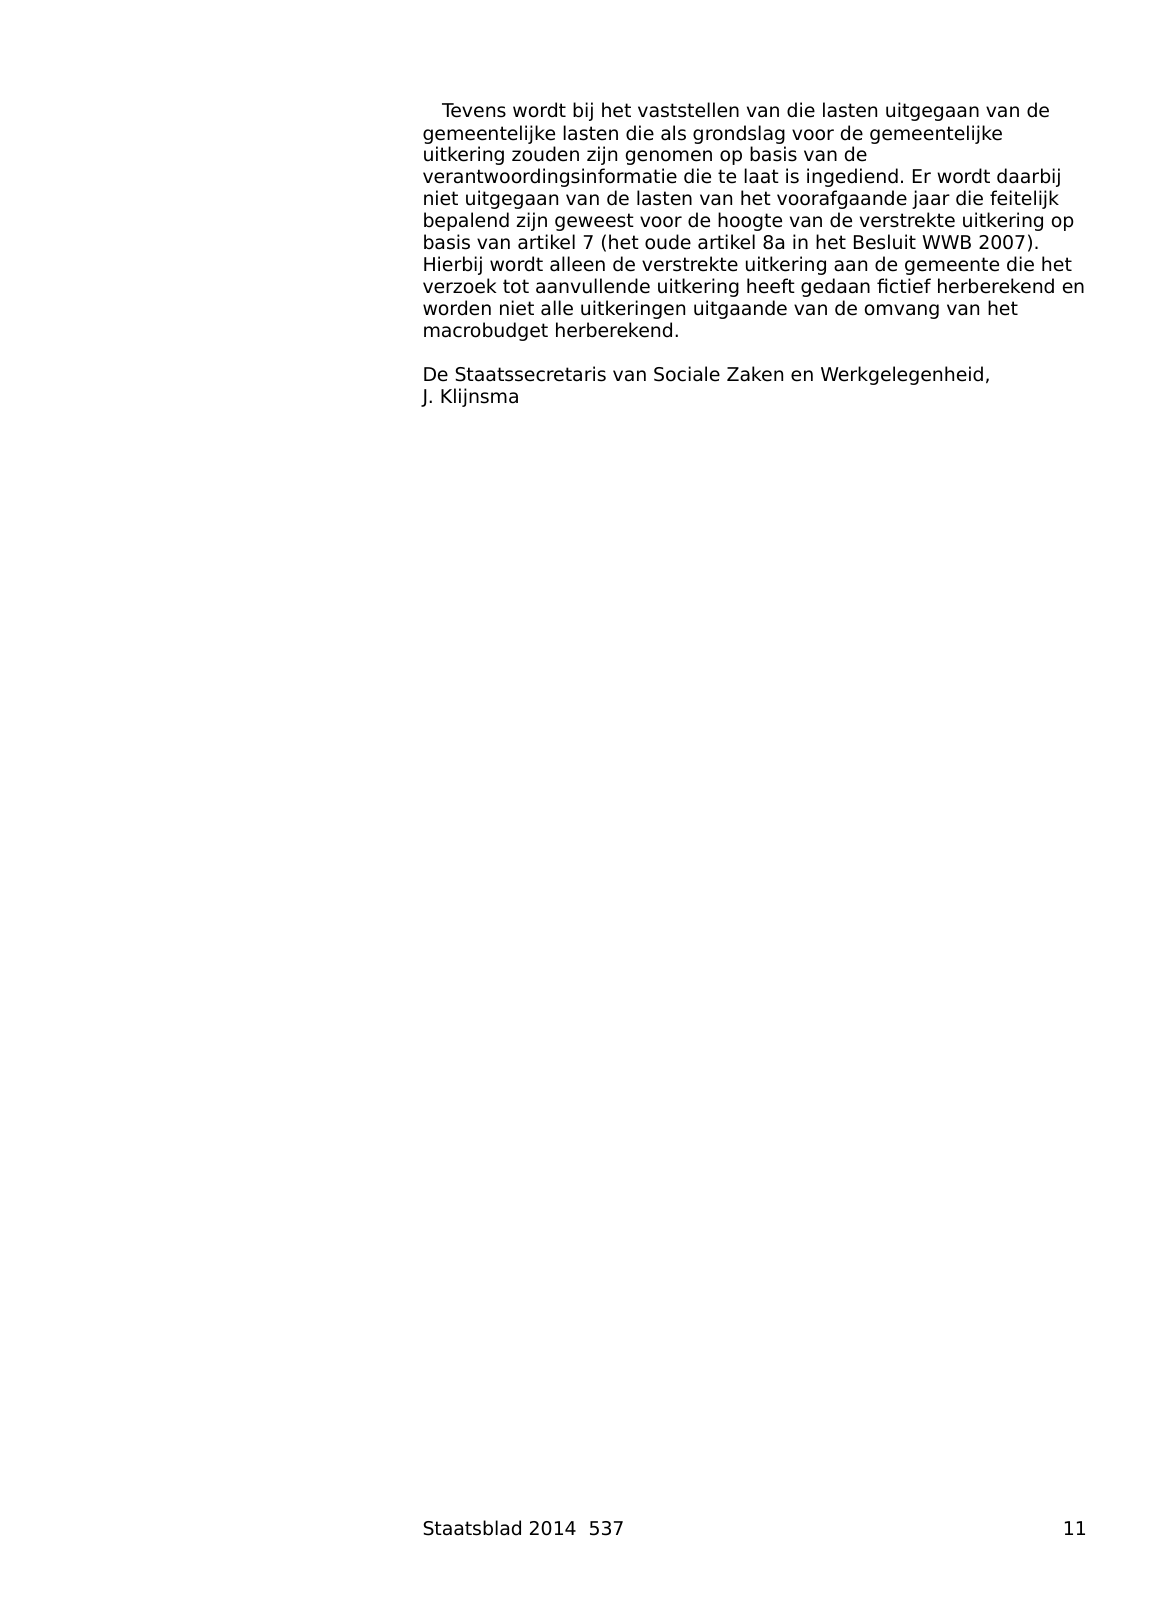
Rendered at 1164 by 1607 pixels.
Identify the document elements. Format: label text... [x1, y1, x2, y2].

text Tevens wordt bij het vaststellen van die lasten uitgegaan van de gemeentelijke lasten die als grondslag voor de gemeentelijke uitkering zouden zijn genomen op basis van de verantwoordingsinformatie die te laat is ingediend. Er wordt daarbij niet uitgegaan van de lasten van het voorafgaande jaar die feitelijk bepalend zijn geweest voor de hoogte van de verstrekte uitkering op basis van artikel 7 (het oude artikel 8a in het Besluit WWB 2007). Hierbij wordt alleen de verstrekte uitkering aan de gemeente die het verzoek tot aanvullende uitkering heeft gedaan fictief herberekend en worden niet alle uitkeringen uitgaande van de omvang van het macrobudget herberekend. [422, 100, 1087, 342]
text De Staatssecretaris van Sociale Zaken en Werkgelegenheid, J. Klijnsma [422, 364, 1087, 408]
